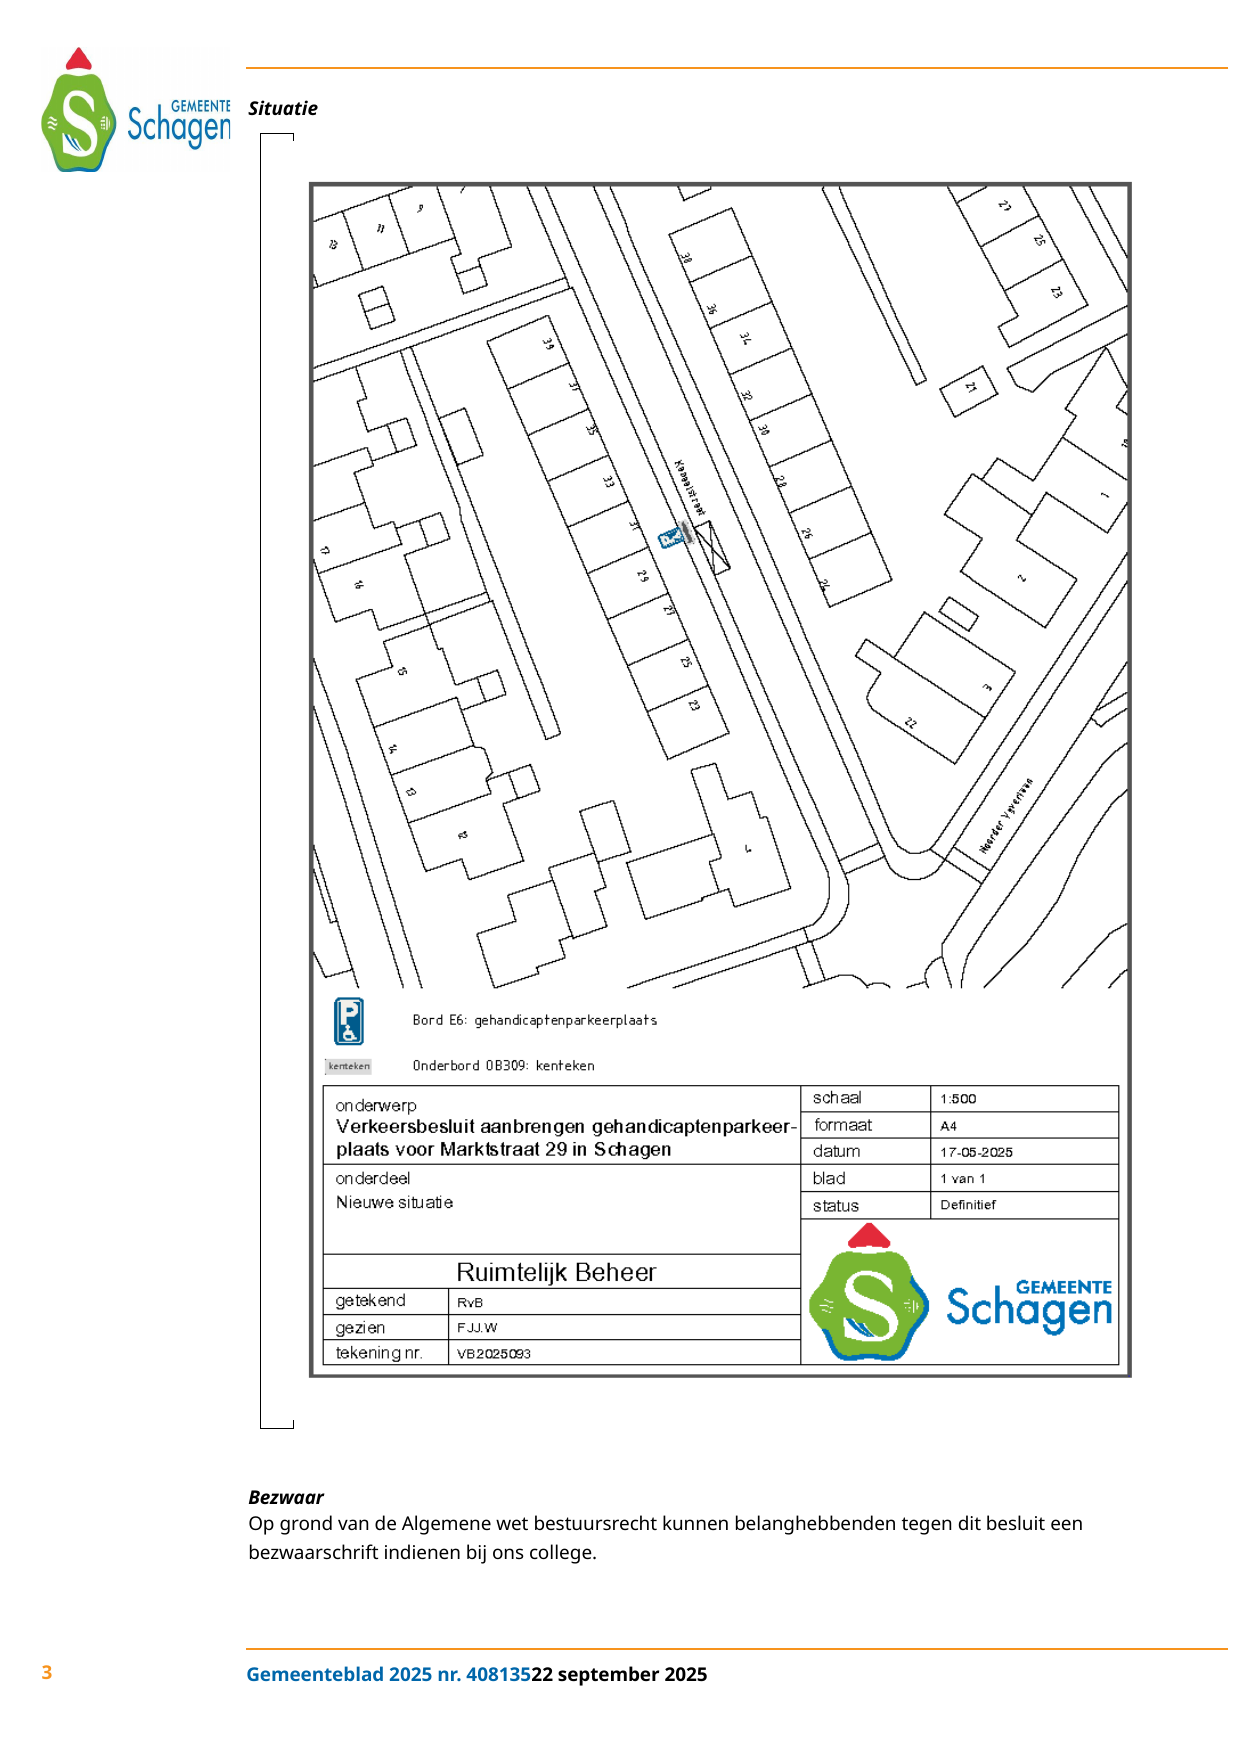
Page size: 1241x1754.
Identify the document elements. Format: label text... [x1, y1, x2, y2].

text Op grond van de Algemene wet bestuursrecht kunnen belanghebbenden tegen dit besluit een bezwaarschrift indienen bij ons college. [248, 1510, 1152, 1565]
text Situatie [248, 95, 1152, 121]
text Bezwaar [248, 1484, 1152, 1510]
picture [41, 47, 231, 172]
picture [268, 141, 1173, 1420]
